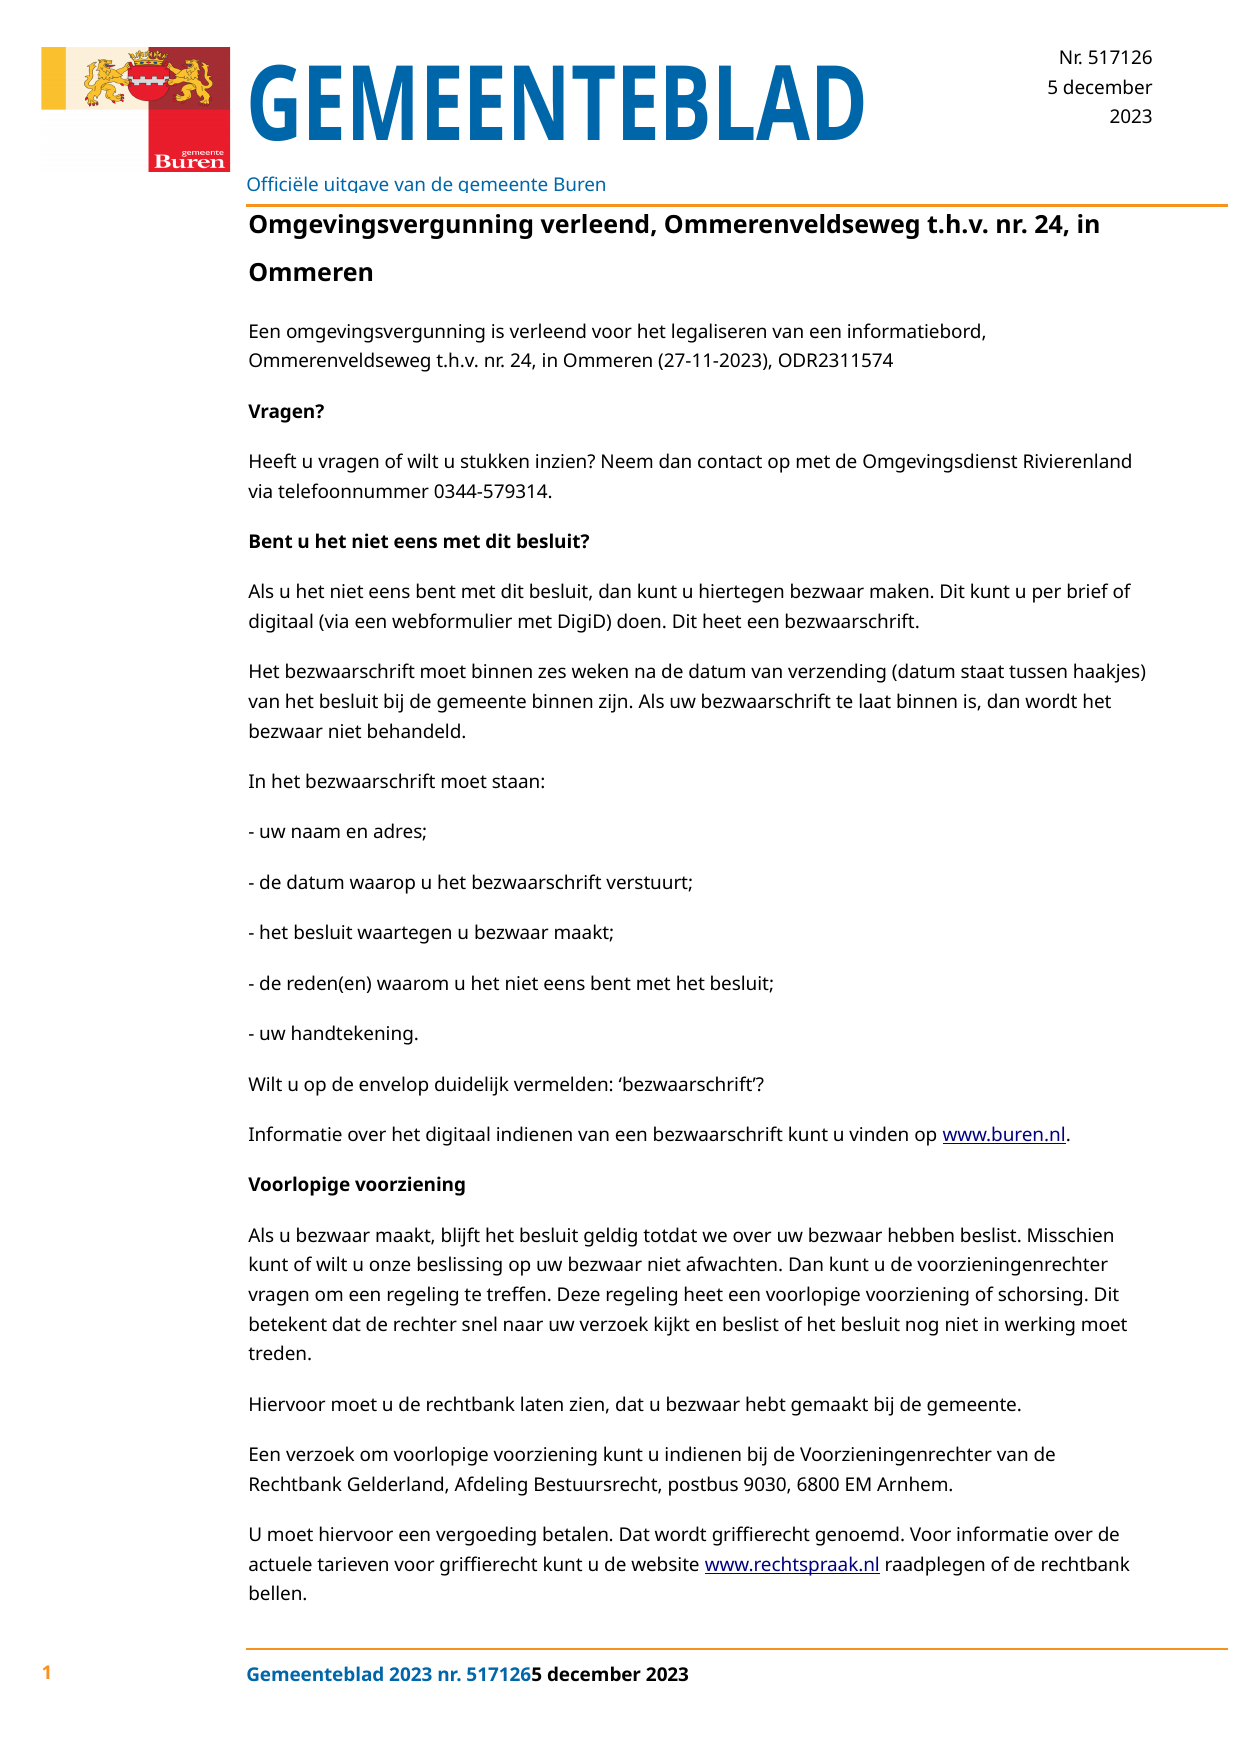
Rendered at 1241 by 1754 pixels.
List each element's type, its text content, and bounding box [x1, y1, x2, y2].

text Het bezwaarschrift moet binnen zes weken na de datum van verzending (datum staat tussen haakjes) van het besluit bij de gemeente binnen zijn. Als uw bezwaarschrift te laat binnen is, dan wordt het bezwaar niet behandeld. [248, 659, 1152, 744]
text U moet hiervoor een vergoeding betalen. Dat wordt griffierecht genoemd. Voor informatie over de actuele tarieven voor griffierecht kunt u de website www.rechtspraak.nl raadplegen of de rechtbank bellen. [248, 1521, 1152, 1606]
text Bent u het niet eens met dit besluit? [248, 528, 1152, 554]
text - de reden(en) waarom u het niet eens bent met het besluit; [248, 970, 1152, 996]
picture [41, 47, 231, 172]
text Als u het niet eens bent met dit besluit, dan kunt u hiertegen bezwaar maken. Dit kunt u per brief of digitaal (via een webformulier met DigiD) doen. Dit heet een bezwaarschrift. [248, 579, 1152, 634]
text Wilt u op de envelop duidelijk vermelden: ‘bezwaarschrift’? [248, 1071, 1152, 1097]
text - de datum waarop u het bezwaarschrift verstuurt; [248, 869, 1152, 895]
text Als u bezwaar maakt, blijft het besluit geldig totdat we over uw bezwaar hebben beslist. Misschien kunt of wilt u onze beslissing op uw bezwaar niet afwachten. Dan kunt u de voorzieningenrechter vragen om een regeling te treffen. Deze regeling heet een voorlopige voorziening of schorsing. Dit betekent dat de rechter snel naar uw verzoek kijkt en beslist of het besluit nog niet in werking moet treden. [248, 1222, 1152, 1366]
text - uw handtekening. [248, 1020, 1152, 1046]
text In het bezwaarschrift moet staan: [248, 768, 1152, 794]
text Heeft u vragen of wilt u stukken inzien? Neem dan contact op met de Omgevingsdienst Rivierenland via telefoonnummer 0344-579314. [248, 448, 1152, 504]
text Informatie over het digitaal indienen van een bezwaarschrift kunt u vinden op www.buren.nl. [248, 1121, 1152, 1147]
text - uw naam en adres; [248, 819, 1152, 844]
text Omgevingsvergunning verleend, Ommerenveldseweg t.h.v. nr. 24, in Ommeren [248, 207, 1152, 288]
text Hiervoor moet u de rechtbank laten zien, dat u bezwaar hebt gemaakt bij de gemeente. [248, 1391, 1152, 1417]
text Een omgevingsvergunning is verleend voor het legaliseren van een informatiebord, Ommerenveldseweg t.h.v. nr. 24, in Ommeren (27-11-2023), ODR2311574 [248, 318, 1152, 373]
text Een verzoek om voorlopige voorziening kunt u indienen bij de Voorzieningenrechter van de Rechtbank Gelderland, Afdeling Bestuursrecht, postbus 9030, 6800 EM Arnhem. [248, 1441, 1152, 1497]
text Vragen? [248, 398, 1152, 424]
text - het besluit waartegen u bezwaar maakt; [248, 919, 1152, 945]
text Voorlopige voorziening [248, 1172, 1152, 1197]
